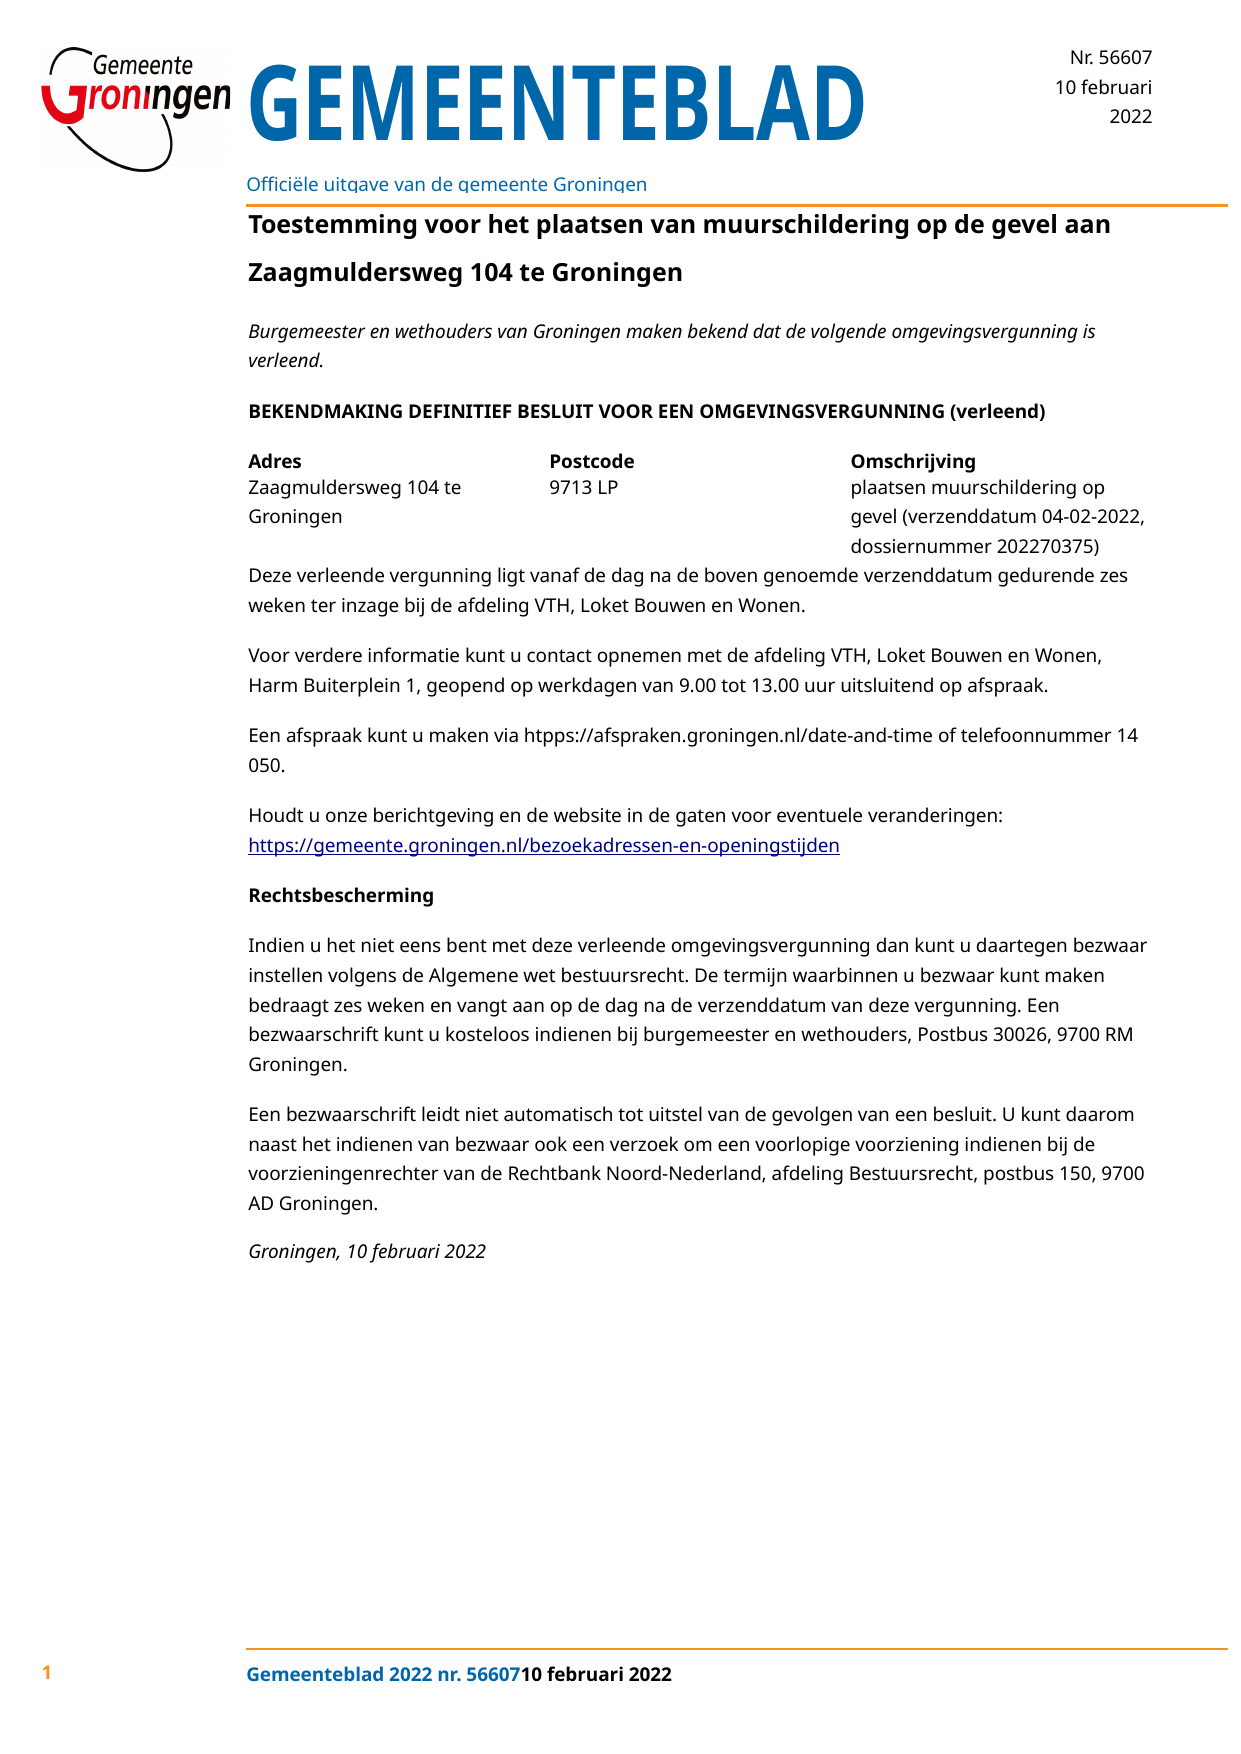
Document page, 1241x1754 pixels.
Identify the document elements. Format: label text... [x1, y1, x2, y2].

text Toestemming voor het plaatsen van muurschildering op de gevel aan Zaagmuldersweg 104 te Groningen [248, 207, 1152, 288]
table_header Adres [248, 449, 549, 474]
picture [41, 47, 231, 172]
text Houdt u onze berichtgeving en de website in de gaten voor eventuele veranderingen: https://gemeente.groningen.nl/bezoekadressen-en-openingstijden [248, 802, 1152, 858]
text Een afspraak kunt u maken via htpps://afspraken.groningen.nl/date-and-time of telefoonnummer 14 050. [248, 722, 1152, 778]
text Burgemeester en wethouders van Groningen maken bekend dat de volgende omgevingsvergunning is verleend. [248, 318, 1152, 373]
table_header Omschrijving [850, 449, 1152, 474]
table_cell 9713 LP [549, 474, 850, 559]
text Een bezwaarschrift leidt niet automatisch tot uitstel van de gevolgen van een besluit. U kunt daarom naast het indienen van bezwaar ook een verzoek om een voorlopige voorziening indienen bij de voorzieningenrechter van de Rechtbank Noord-Nederland, afdeling Bestuursrecht, postbus 150, 9700 AD Groningen. [248, 1101, 1152, 1216]
table_cell plaatsen muurschildering op gevel (verzenddatum 04-02-2022, dossiernummer 202270375) [850, 474, 1152, 559]
text Voor verdere informatie kunt u contact opnemen met de afdeling VTH, Loket Bouwen en Wonen, Harm Buiterplein 1, geopend op werkdagen van 9.00 tot 13.00 uur uitsluitend op afspraak. [248, 642, 1152, 698]
table_header Postcode [549, 449, 850, 474]
table_cell Zaagmuldersweg 104 te Groningen [248, 474, 549, 559]
text BEKENDMAKING DEFINITIEF BESLUIT VOOR EEN OMGEVINGSVERGUNNING (verleend) [248, 398, 1152, 424]
text Groningen, 10 februari 2022 [248, 1238, 1152, 1264]
text Deze verleende vergunning ligt vanaf de dag na de boven genoemde verzenddatum gedurende zes weken ter inzage bij de afdeling VTH, Loket Bouwen en Wonen. [248, 562, 1152, 618]
text Rechtsbescherming [248, 882, 1152, 908]
text Indien u het niet eens bent met deze verleende omgevingsvergunning dan kunt u daartegen bezwaar instellen volgens de Algemene wet bestuursrecht. De termijn waarbinnen u bezwaar kunt maken bedraagt zes weken en vangt aan op de dag na de verzenddatum van deze vergunning. Een bezwaarschrift kunt u kosteloos indienen bij burgemeester en wethouders, Postbus 30026, 9700 RM Groningen. [248, 933, 1152, 1077]
